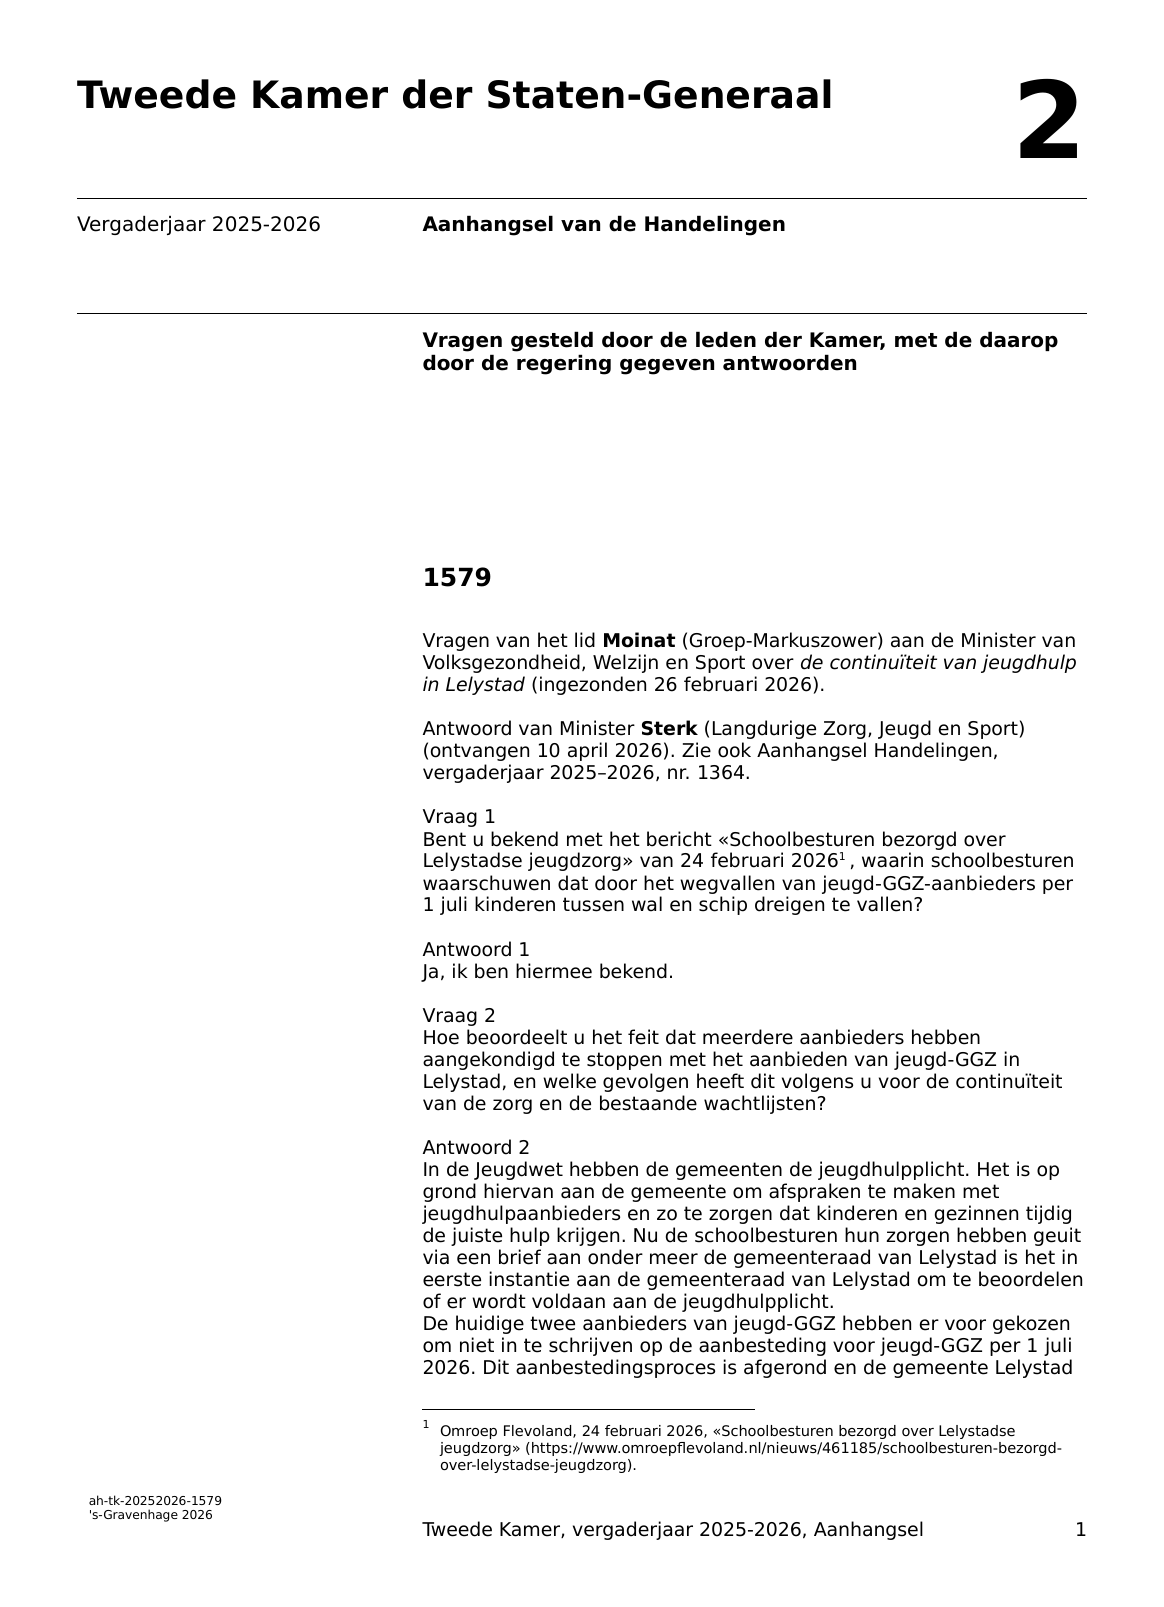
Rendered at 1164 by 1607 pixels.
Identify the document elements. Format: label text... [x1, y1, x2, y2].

text Antwoord 2 [422, 1137, 1087, 1159]
text ah-tk-20252026-1579 [88, 1494, 323, 1508]
table_cell Vragen gesteld door de leden der Kamer, met de daarop door de regering gegeven antwoorden [422, 314, 1087, 375]
text Vraag 1 [422, 806, 1087, 828]
text Vragen van het lid Moinat (Groep-Markuszower) aan de Minister van Volksgezondheid, Welzijn en Sport over de continuïteit van jeugdhulp in Lelystad (ingezonden 26 februari 2026). [422, 630, 1087, 696]
table_header Tweede Kamer der Staten-Generaal [77, 59, 886, 198]
text Ja, ik ben hiermee bekend. [422, 961, 1087, 982]
table_cell [77, 314, 422, 375]
text 1579 [422, 563, 1087, 592]
text 's-Gravenhage 2026 [88, 1508, 323, 1522]
table_header 2 [886, 59, 1087, 198]
text De huidige twee aanbieders van jeugd-GGZ hebben er voor gekozen om niet in te schrijven op de aanbesteding voor jeugd-GGZ per 1 juli 2026. Dit aanbestedingsproces is afgerond en de gemeente Lelystad [422, 1313, 1087, 1378]
text Hoe beoordeelt u het feit dat meerdere aanbieders hebben aangekondigd te stoppen met het aanbieden van jeugd-GGZ in Lelystad, en welke gevolgen heeft dit volgens u voor de continuïteit van de zorg en de bestaande wachtlijsten? [422, 1027, 1087, 1114]
text Bent u bekend met het bericht «Schoolbesturen bezorgd over Lelystadse jeugdzorg» van 24 februari 2026, waarin schoolbesturen waarschuwen dat door het wegvallen van jeugd-GGZ-aanbieders per 1 juli kinderen tussen wal en schip dreigen te vallen? [422, 828, 1087, 916]
text Antwoord 1 [422, 938, 1087, 961]
text Vraag 2 [422, 1005, 1087, 1027]
text Antwoord van Minister Sterk (Langdurige Zorg, Jeugd en Sport) (ontvangen 10 april 2026). Zie ook Aanhangsel Handelingen, vergaderjaar 2025–2026, nr. 1364. [422, 718, 1087, 784]
table_cell Aanhangsel van de Handelingen [422, 199, 1087, 313]
table_cell Vergaderjaar 2025-2026 [77, 199, 422, 313]
text Omroep Flevoland, 24 februari 2026, «Schoolbesturen bezorgd over Lelystadse jeugdzorg» (https://www.omroepflevoland.nl/nieuws/461185/schoolbesturen-bezorgd-over-lelystadse-jeugdzorg). [422, 1418, 1087, 1474]
text In de Jeugdwet hebben de gemeenten de jeugdhulpplicht. Het is op grond hiervan aan de gemeente om afspraken te maken met jeugdhulpaanbieders en zo te zorgen dat kinderen en gezinnen tijdig de juiste hulp krijgen. Nu de schoolbesturen hun zorgen hebben geuit via een brief aan onder meer de gemeenteraad van Lelystad is het in eerste instantie aan de gemeenteraad van Lelystad om te beoordelen of er wordt voldaan aan de jeugdhulpplicht. [422, 1159, 1087, 1313]
